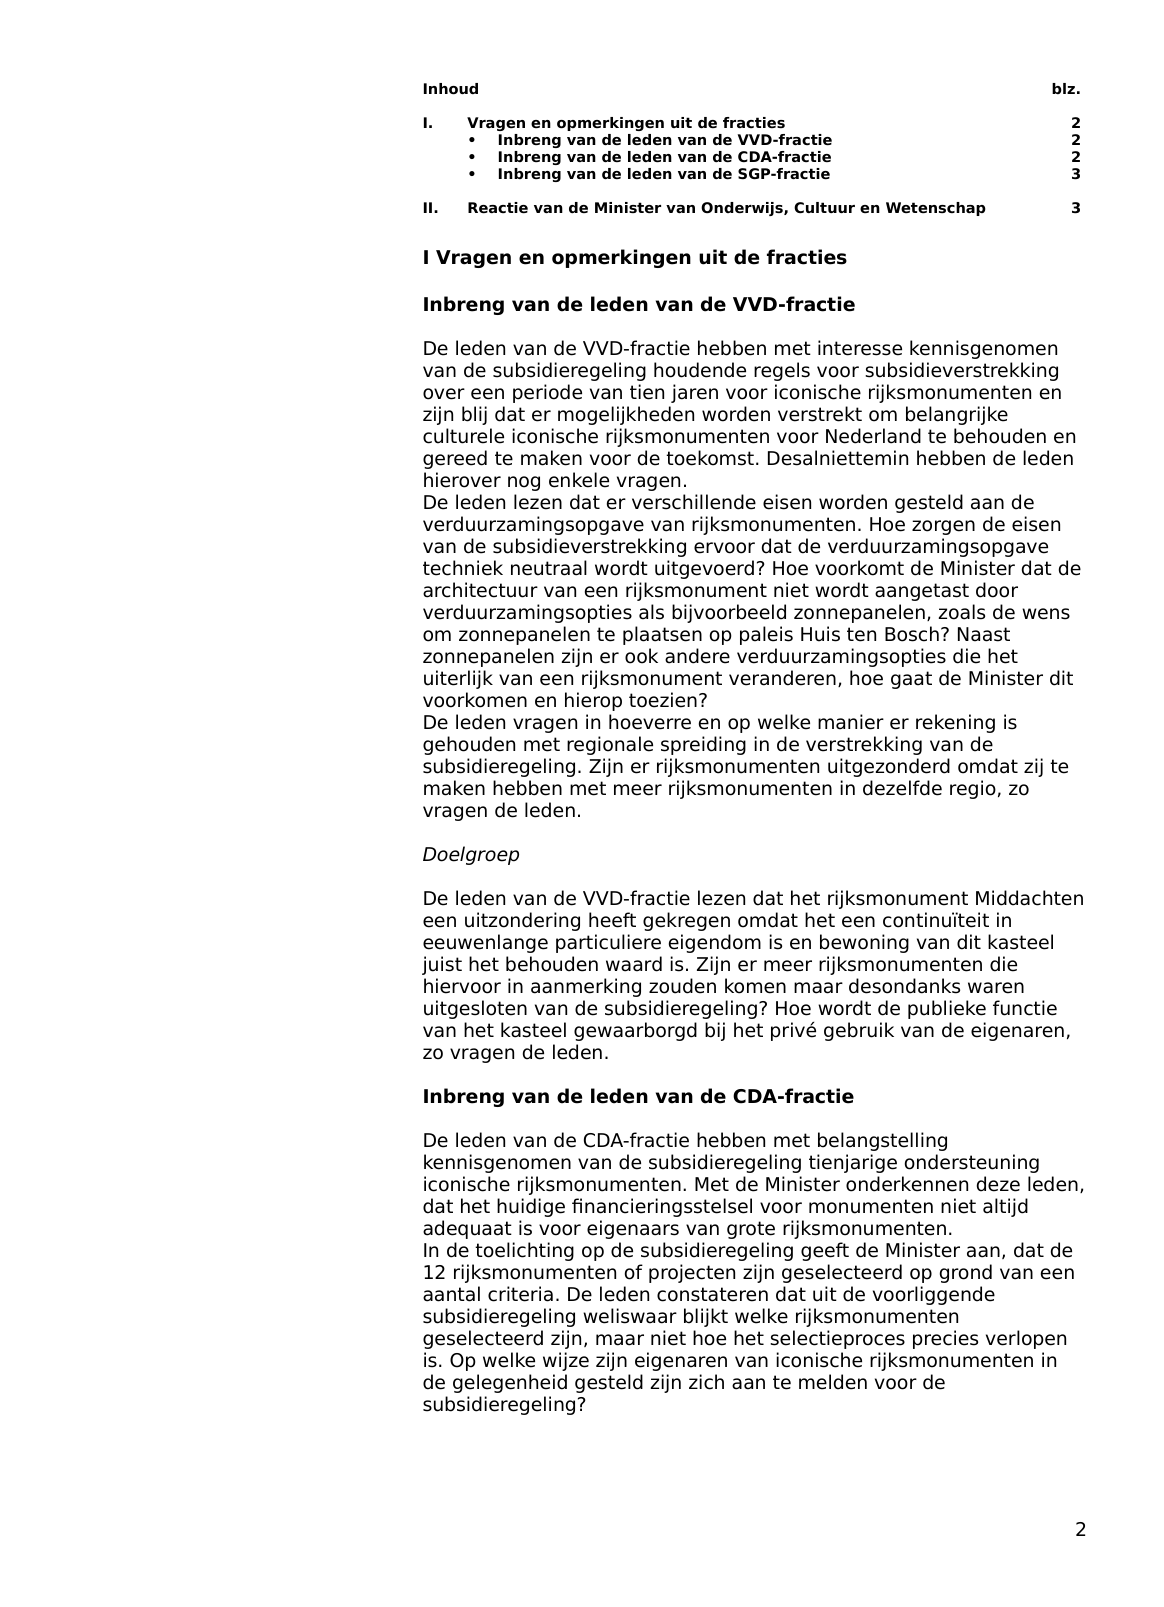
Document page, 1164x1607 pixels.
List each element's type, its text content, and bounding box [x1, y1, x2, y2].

table_cell [422, 132, 461, 149]
table_cell [422, 98, 1087, 115]
table_cell II. [422, 200, 461, 217]
table_header Inhoud [422, 81, 1023, 98]
subtitle Doelgroep [422, 844, 1087, 866]
table_cell 3 [1023, 200, 1087, 217]
table_cell 2 [1023, 132, 1087, 149]
text De leden lezen dat er verschillende eisen worden gesteld aan de verduurzamingsopgave van rijksmonumenten. Hoe zorgen de eisen van de subsidieverstrekking ervoor dat de verduurzamingsopgave techniek neutraal wordt uitgevoerd? Hoe voorkomt de Minister dat de architectuur van een rijksmonument niet wordt aangetast door verduurzamingsopties als bijvoorbeeld zonnepanelen, zoals de wens om zonnepanelen te plaatsen op paleis Huis ten Bosch? Naast zonnepanelen zijn er ook andere verduurzamingsopties die het uiterlijk van een rijksmonument veranderen, hoe gaat de Minister dit voorkomen en hierop toezien? [422, 492, 1087, 712]
text De leden van de VVD-fractie lezen dat het rijksmonument Middachten een uitzondering heeft gekregen omdat het een continuïteit in eeuwenlange particuliere eigendom is en bewoning van dit kasteel juist het behouden waard is. Zijn er meer rijksmonumenten die hiervoor in aanmerking zouden komen maar desondanks waren uitgesloten van de subsidieregeling? Hoe wordt de publieke functie van het kasteel gewaarborgd bij het privé gebruik van de eigenaren, zo vragen de leden. [422, 888, 1087, 1064]
table_header blz. [1023, 81, 1087, 98]
table_cell Vragen en opmerkingen uit de fracties [461, 115, 1023, 132]
table_cell [422, 183, 1087, 200]
table_cell 3 [1023, 166, 1087, 183]
subtitle Inbreng van de leden van de CDA-fractie [422, 1086, 1087, 1108]
table_cell Inbreng van de leden van de CDA-fractie [491, 149, 1023, 166]
table_cell 2 [1023, 115, 1087, 132]
text In de toelichting op de subsidieregeling geeft de Minister aan, dat de 12 rijksmonumenten of projecten zijn geselecteerd op grond van een aantal criteria. De leden constateren dat uit de voorliggende subsidieregeling weliswaar blijkt welke rijksmonumenten geselecteerd zijn, maar niet hoe het selectieproces precies verlopen is. Op welke wijze zijn eigenaren van iconische rijksmonumenten in de gelegenheid gesteld zijn zich aan te melden voor de subsidieregeling? [422, 1240, 1087, 1416]
table_cell Inbreng van de leden van de VVD-fractie [491, 132, 1023, 149]
table_cell [422, 149, 461, 166]
table_cell Inbreng van de leden van de SGP-fractie [491, 166, 1023, 183]
table_cell Reactie van de Minister van Onderwijs, Cultuur en Wetenschap [461, 200, 1023, 217]
table_cell [422, 166, 461, 183]
subtitle I Vragen en opmerkingen uit de fracties [422, 247, 1087, 269]
text De leden vragen in hoeverre en op welke manier er rekening is gehouden met regionale spreiding in de verstrekking van de subsidieregeling. Zijn er rijksmonumenten uitgezonderd omdat zij te maken hebben met meer rijksmonumenten in dezelfde regio, zo vragen de leden. [422, 712, 1087, 821]
table_cell • [461, 149, 491, 166]
table_cell • [461, 132, 491, 149]
subtitle Inbreng van de leden van de VVD-fractie [422, 294, 1087, 316]
table_cell 2 [1023, 149, 1087, 166]
table_cell • [461, 166, 491, 183]
table_cell I. [422, 115, 461, 132]
text De leden van de CDA-fractie hebben met belangstelling kennisgenomen van de subsidieregeling tienjarige ondersteuning iconische rijksmonumenten. Met de Minister onderkennen deze leden, dat het huidige financieringsstelsel voor monumenten niet altijd adequaat is voor eigenaars van grote rijksmonumenten. [422, 1130, 1087, 1240]
text De leden van de VVD-fractie hebben met interesse kennisgenomen van de subsidieregeling houdende regels voor subsidieverstrekking over een periode van tien jaren voor iconische rijksmonumenten en zijn blij dat er mogelijkheden worden verstrekt om belangrijke culturele iconische rijksmonumenten voor Nederland te behouden en gereed te maken voor de toekomst. Desalniettemin hebben de leden hierover nog enkele vragen. [422, 338, 1087, 492]
